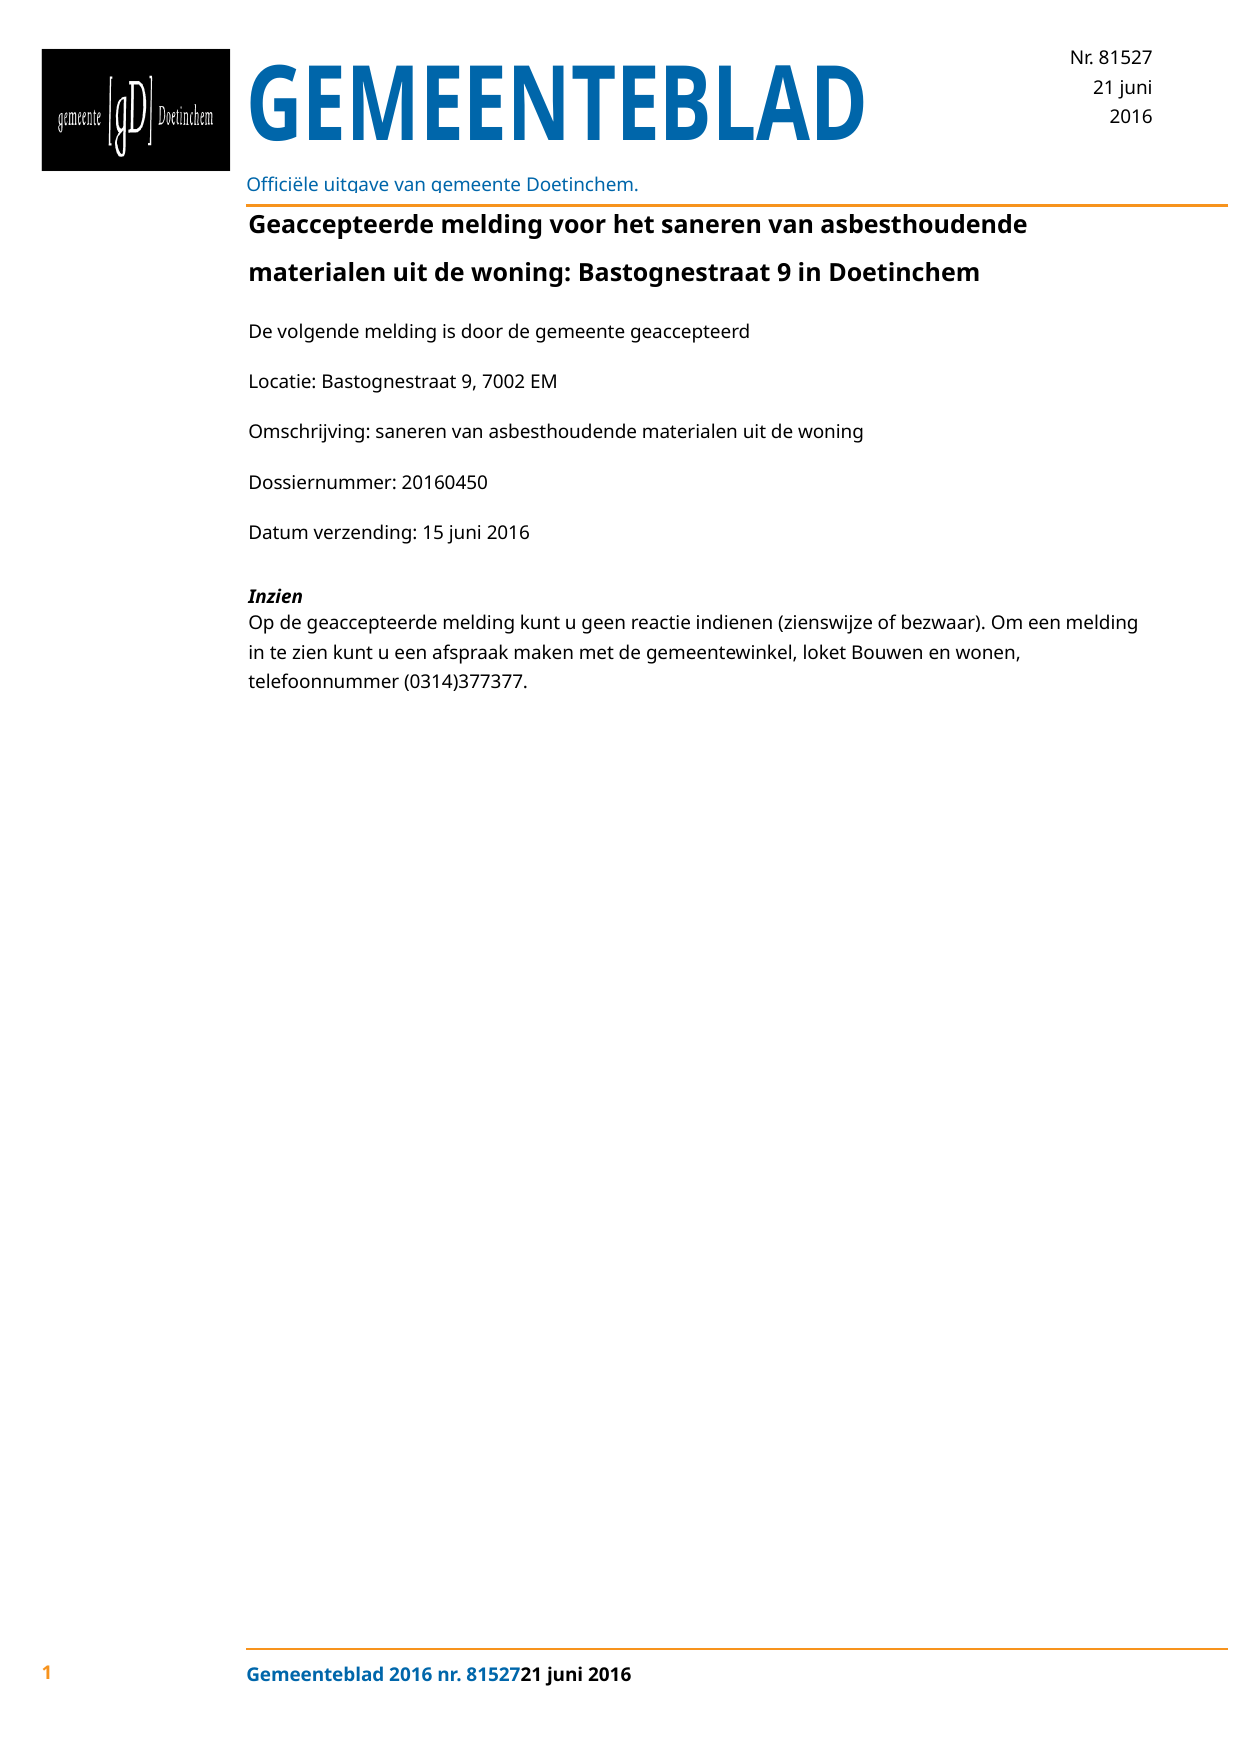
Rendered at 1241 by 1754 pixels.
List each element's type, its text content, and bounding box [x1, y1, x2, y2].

text Geaccepteerde melding voor het saneren van asbesthoudende materialen uit de woning: Bastognestraat 9 in Doetinchem [248, 207, 1152, 288]
picture [41, 47, 231, 172]
text Omschrijving: saneren van asbesthoudende materialen uit de woning [248, 419, 1152, 444]
text De volgende melding is door de gemeente geaccepteerd [248, 318, 1152, 344]
text Dossiernummer: 20160450 [248, 469, 1152, 495]
text Datum verzending: 15 juni 2016 [248, 519, 1152, 545]
text Op de geaccepteerde melding kunt u geen reactie indienen (zienswijze of bezwaar). Om een melding in te zien kunt u een afspraak maken met de gemeentewinkel, loket Bouwen en wonen, telefoonnummer (0314)377377. [248, 609, 1152, 694]
text Locatie: Bastognestraat 9, 7002 EM [248, 368, 1152, 394]
text Inzien [248, 583, 1152, 609]
